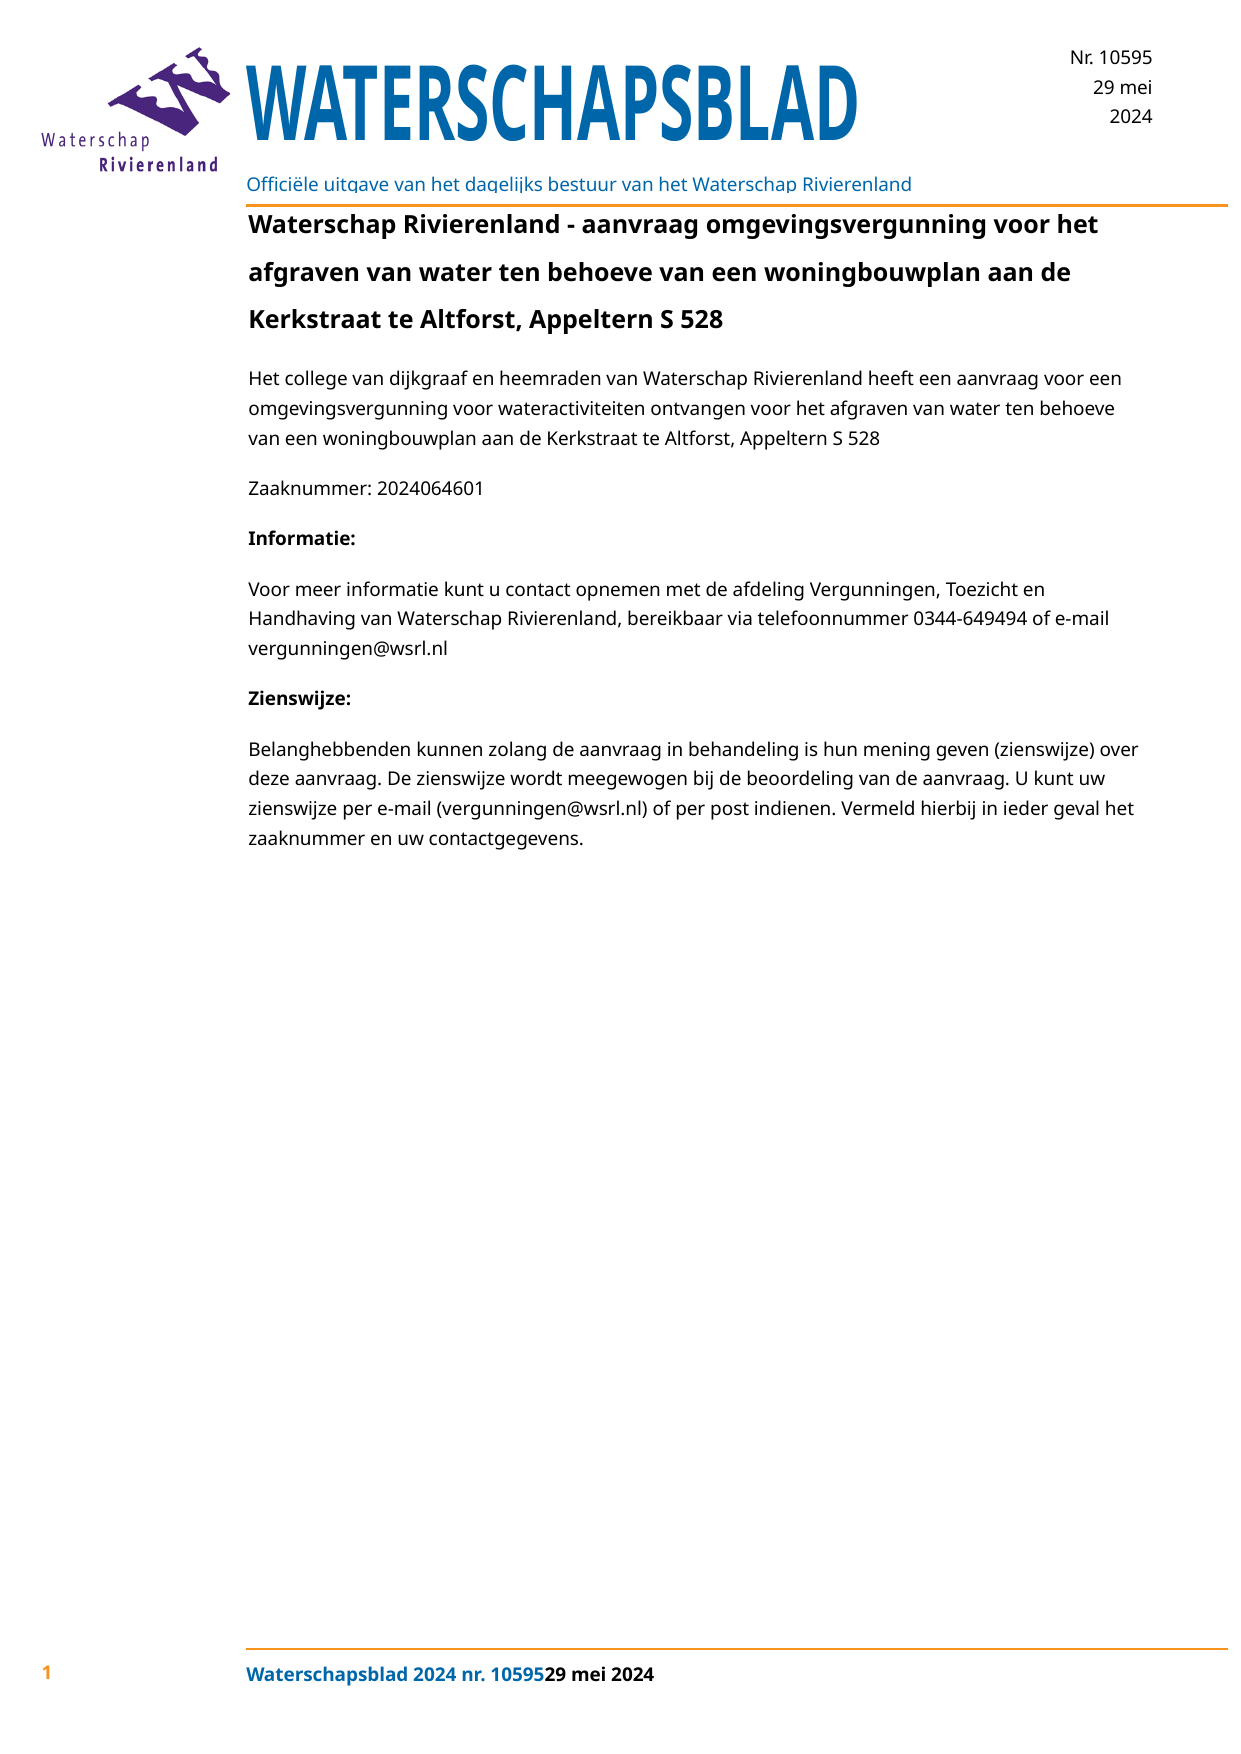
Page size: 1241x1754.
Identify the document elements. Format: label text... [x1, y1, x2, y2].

text Het college van dijkgraaf en heemraden van Waterschap Rivierenland heeft een aanvraag voor een omgevingsvergunning voor wateractiviteiten ontvangen voor het afgraven van water ten behoeve van een woningbouwplan aan de Kerkstraat te Altforst, Appeltern S 528 [248, 366, 1152, 450]
text Voor meer informatie kunt u contact opnemen met de afdeling Vergunningen, Toezicht en Handhaving van Waterschap Rivierenland, bereikbaar via telefoonnummer 0344-649494 of e-mail vergunningen@wsrl.nl [248, 576, 1152, 661]
picture [41, 47, 231, 172]
text Informatie: [248, 526, 1152, 551]
text Zaaknummer: 2024064601 [248, 475, 1152, 501]
text Zienswijze: [248, 686, 1152, 711]
text Belanghebbenden kunnen zolang de aanvraag in behandeling is hun mening geven (zienswijze) over deze aanvraag. De zienswijze wordt meegewogen bij de beoordeling van de aanvraag. U kunt uw zienswijze per e-mail (vergunningen@wsrl.nl) of per post indienen. Vermeld hierbij in ieder geval het zaaknummer en uw contactgegevens. [248, 736, 1152, 850]
text Waterschap Rivierenland - aanvraag omgevingsvergunning voor het afgraven van water ten behoeve van een woningbouwplan aan de Kerkstraat te Altforst, Appeltern S 528 [248, 207, 1152, 336]
